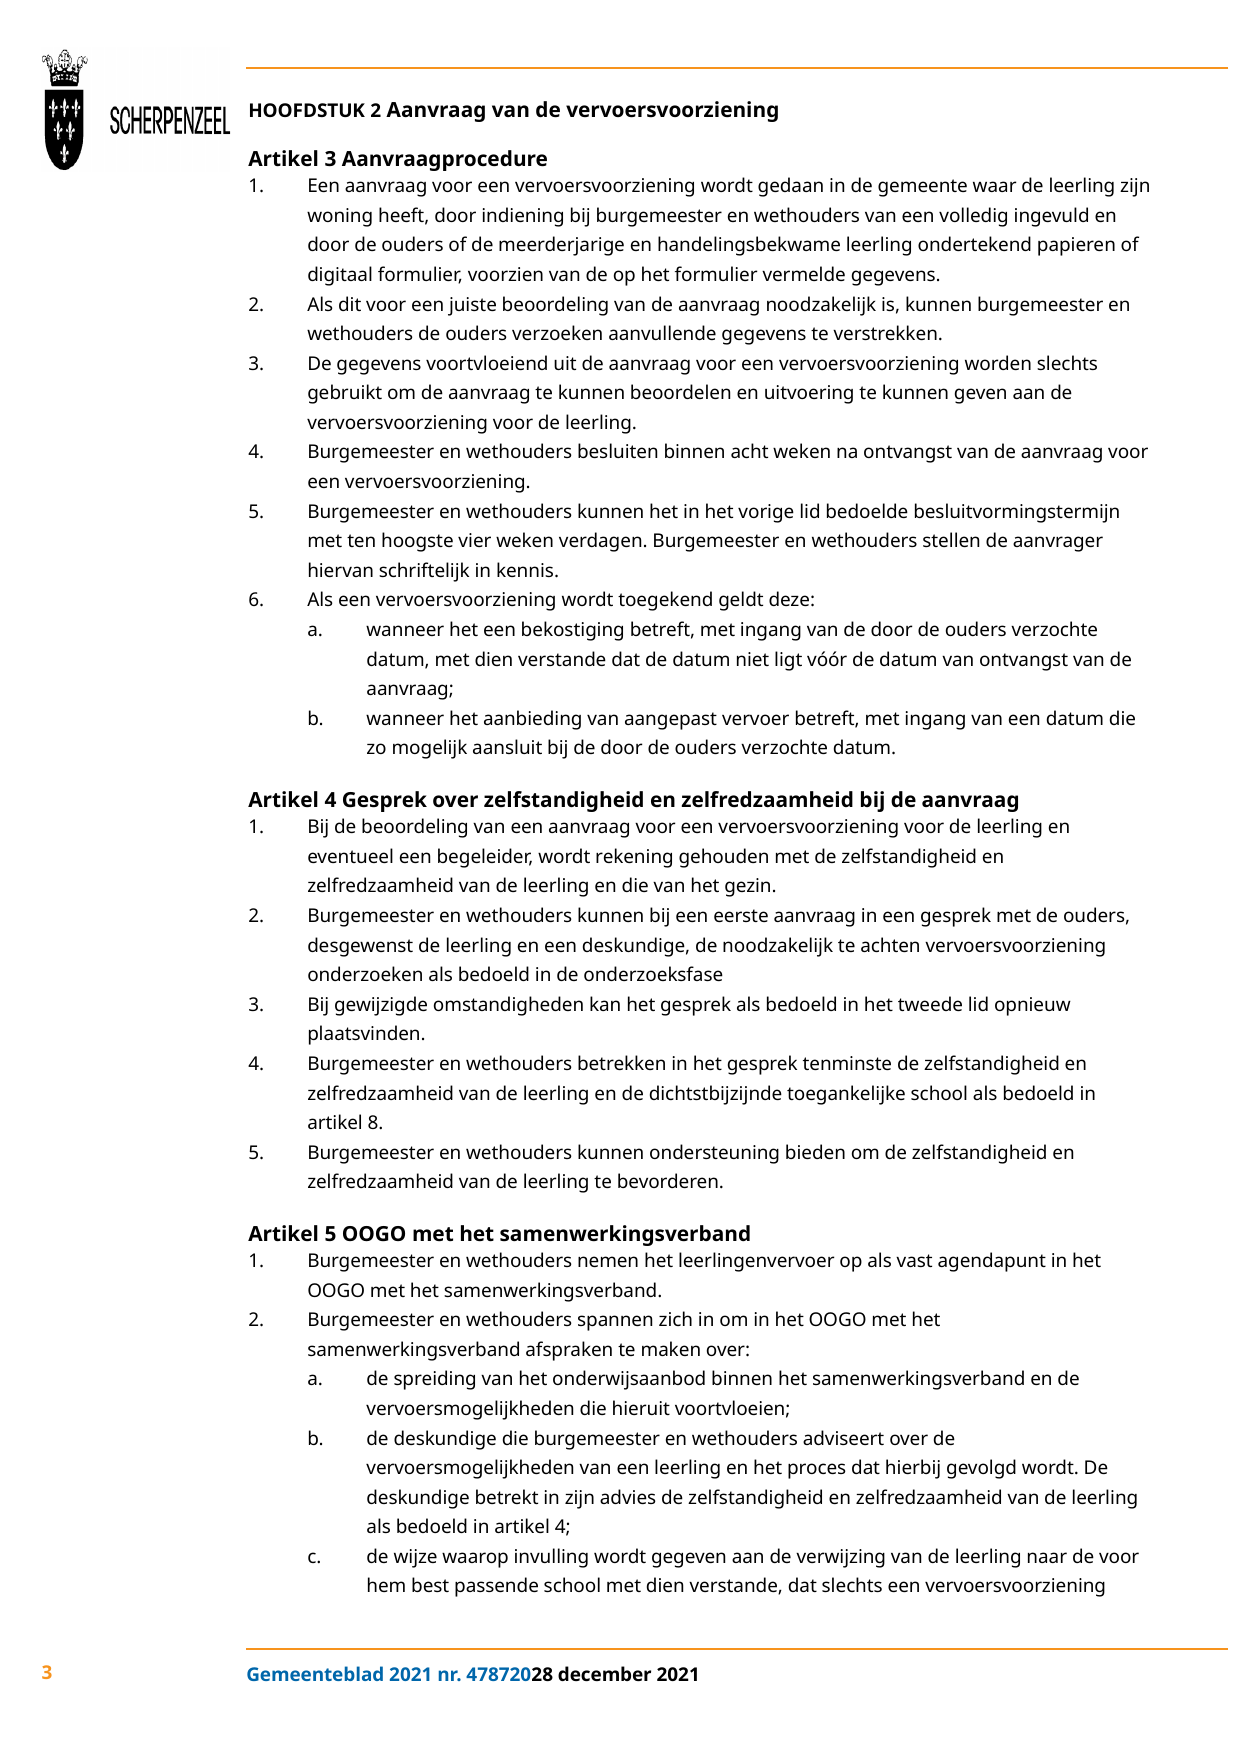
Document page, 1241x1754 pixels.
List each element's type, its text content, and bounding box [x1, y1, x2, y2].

text Artikel 4 Gesprek over zelfstandigheid en zelfredzaamheid bij de aanvraag [248, 785, 1152, 813]
list Burgemeester en wethouders besluiten binnen acht weken na ontvangst van de aanvraag voor een vervoersvoorziening. [248, 439, 1152, 494]
list Burgemeester en wethouders kunnen ondersteuning bieden om de zelfstandigheid en zelfredzaamheid van de leerling te bevorderen. [248, 1139, 1152, 1194]
text Artikel 5 OOGO met het samenwerkingsverband [248, 1219, 1152, 1247]
list Burgemeester en wethouders betrekken in het gesprek tenminste de zelfstandigheid en zelfredzaamheid van de leerling en de dichtstbijzijnde toegankelijke school als bedoeld in artikel 8. [248, 1050, 1152, 1135]
list Bij de beoordeling van een aanvraag voor een vervoersvoorziening voor de leerling en eventueel een begeleider, wordt rekening gehouden met de zelfstandigheid en zelfredzaamheid van de leerling en die van het gezin. [248, 813, 1152, 898]
text Artikel 3 Aanvraagprocedure [248, 144, 1152, 172]
list de deskundige die burgemeester en wethouders adviseert over de vervoersmogelijkheden van een leerling en het proces dat hierbij gevolgd wordt. De deskundige betrekt in zijn advies de zelfstandigheid en zelfredzaamheid van de leerling als bedoeld in artikel 4; [307, 1425, 1152, 1539]
list de spreiding van het onderwijsaanbod binnen het samenwerkingsverband en de vervoersmogelijkheden die hieruit voortvloeien; [307, 1366, 1152, 1421]
list wanneer het aanbieding van aangepast vervoer betreft, met ingang van een datum die zo mogelijk aansluit bij de door de ouders verzochte datum. [307, 705, 1152, 760]
text HOOFDSTUK 2 Aanvraag van de vervoersvoorziening [248, 95, 1152, 123]
list Een aanvraag voor een vervoersvoorziening wordt gedaan in de gemeente waar de leerling zijn woning heeft, door indiening bij burgemeester en wethouders van een volledig ingevuld en door de ouders of de meerderjarige en handelingsbekwame leerling ondertekend papieren of digitaal formulier, voorzien van de op het formulier vermelde gegevens. [248, 172, 1152, 287]
list Als een vervoersvoorziening wordt toegekend geldt deze: [248, 587, 1152, 612]
list de wijze waarop invulling wordt gegeven aan de verwijzing van de leerling naar de voor hem best passende school met dien verstande, dat slechts een vervoersvoorziening [307, 1543, 1152, 1598]
list Als dit voor een juiste beoordeling van de aanvraag noodzakelijk is, kunnen burgemeester en wethouders de ouders verzoeken aanvullende gegevens te verstrekken. [248, 291, 1152, 346]
list De gegevens voortvloeiend uit de aanvraag voor een vervoersvoorziening worden slechts gebruikt om de aanvraag te kunnen beoordelen en uitvoering te kunnen geven aan de vervoersvoorziening voor de leerling. [248, 350, 1152, 435]
list Burgemeester en wethouders kunnen het in het vorige lid bedoelde besluitvormingstermijn met ten hoogste vier weken verdagen. Burgemeester en wethouders stellen de aanvrager hiervan schriftelijk in kennis. [248, 498, 1152, 583]
list Burgemeester en wethouders kunnen bij een eerste aanvraag in een gesprek met de ouders, desgewenst de leerling en een deskundige, de noodzakelijk te achten vervoersvoorziening onderzoeken als bedoeld in de onderzoeksfase [248, 902, 1152, 987]
list Burgemeester en wethouders spannen zich in om in het OOGO met het samenwerkingsverband afspraken te maken over: [248, 1306, 1152, 1362]
list wanneer het een bekostiging betreft, met ingang van de door de ouders verzochte datum, met dien verstande dat de datum niet ligt vóór de datum van ontvangst van de aanvraag; [307, 616, 1152, 701]
list Bij gewijzigde omstandigheden kan het gesprek als bedoeld in het tweede lid opnieuw plaatsvinden. [248, 991, 1152, 1046]
picture [41, 47, 231, 172]
list Burgemeester en wethouders nemen het leerlingenvervoer op als vast agendapunt in het OOGO met het samenwerkingsverband. [248, 1247, 1152, 1303]
